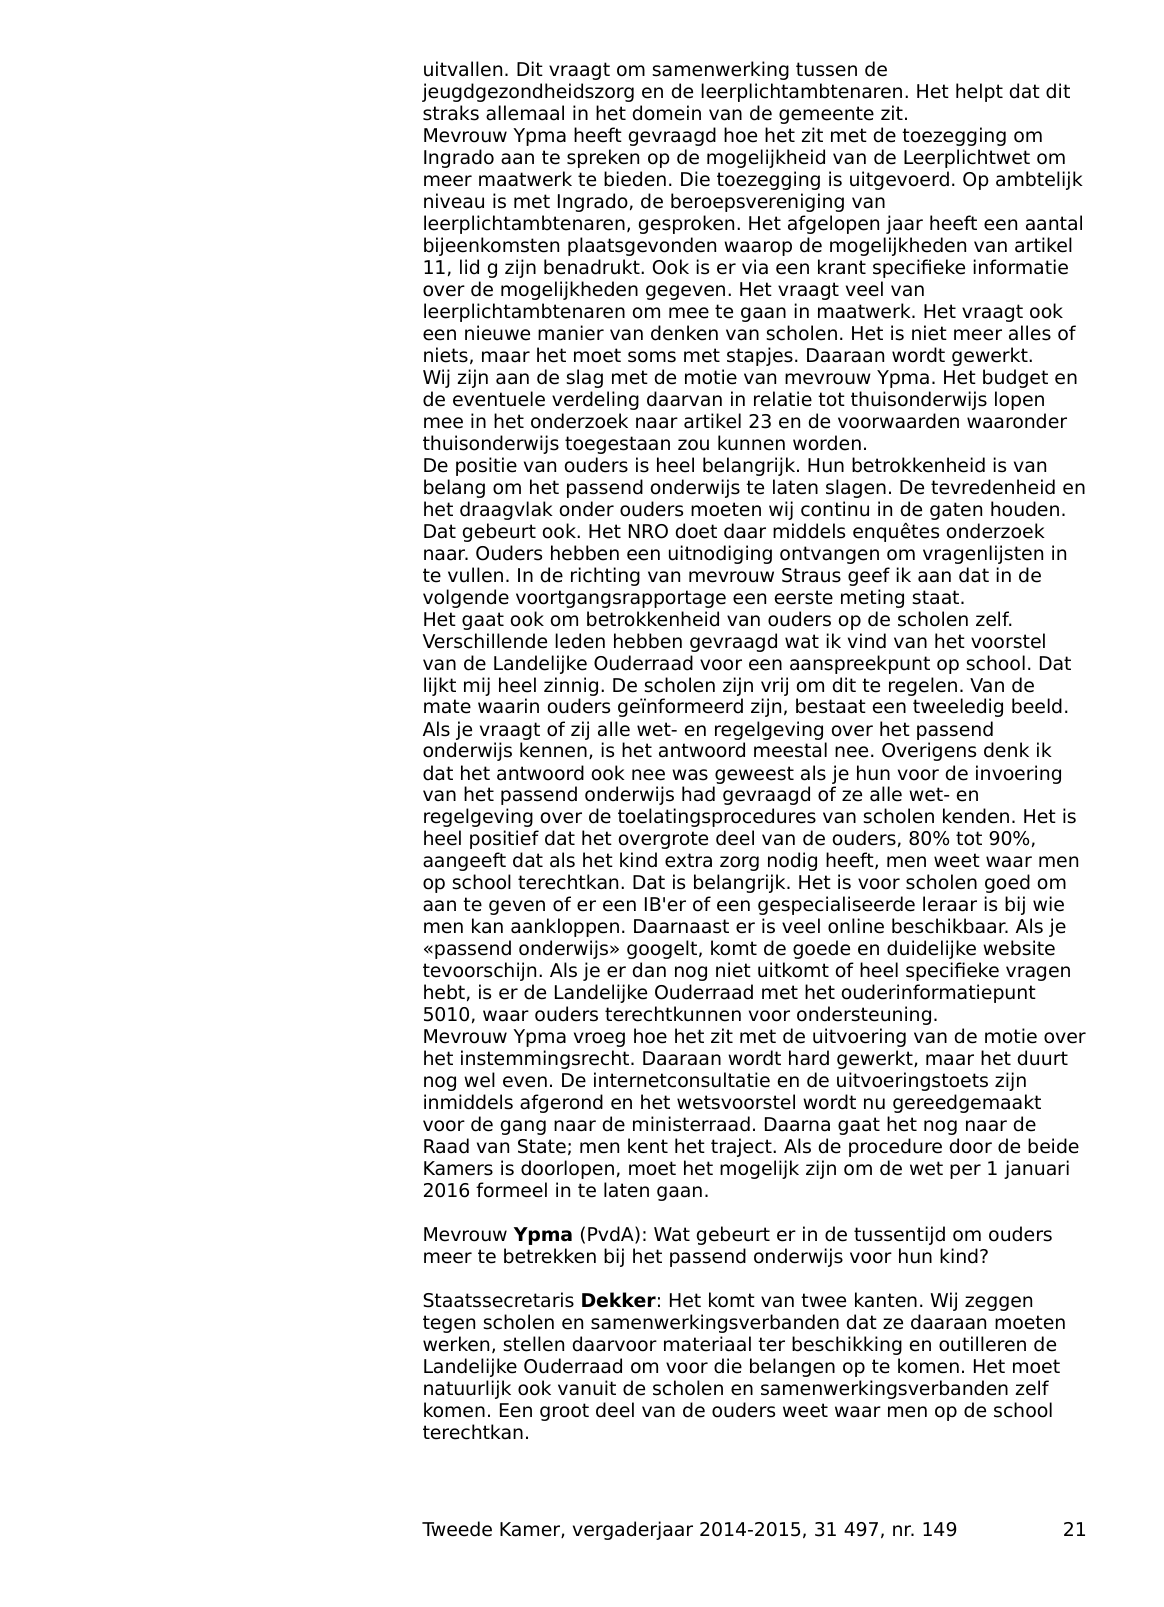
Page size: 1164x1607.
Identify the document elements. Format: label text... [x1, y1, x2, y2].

text Het gaat ook om betrokkenheid van ouders op de scholen zelf. Verschillende leden hebben gevraagd wat ik vind van het voorstel van de Landelijke Ouderraad voor een aanspreekpunt op school. Dat lijkt mij heel zinnig. De scholen zijn vrij om dit te regelen. Van de mate waarin ouders geïnformeerd zijn, bestaat een tweeledig beeld. Als je vraagt of zij alle wet- en regelgeving over het passend onderwijs kennen, is het antwoord meestal nee. Overigens denk ik dat het antwoord ook nee was geweest als je hun voor de invoering van het passend onderwijs had gevraagd of ze alle wet- en regelgeving over de toelatingsprocedures van scholen kenden. Het is heel positief dat het overgrote deel van de ouders, 80% tot 90%, aangeeft dat als het kind extra zorg nodig heeft, men weet waar men op school terechtkan. Dat is belangrijk. Het is voor scholen goed om aan te geven of er een IB'er of een gespecialiseerde leraar is bij wie men kan aankloppen. Daarnaast er is veel online beschikbaar. Als je «passend onderwijs» googelt, komt de goede en duidelijke website tevoorschijn. Als je er dan nog niet uitkomt of heel specifieke vragen hebt, is er de Landelijke Ouderraad met het ouderinformatiepunt 5010, waar ouders terechtkunnen voor ondersteuning. [422, 608, 1087, 1026]
text Mevrouw Ypma heeft gevraagd hoe het zit met de toezegging om Ingrado aan te spreken op de mogelijkheid van de Leerplichtwet om meer maatwerk te bieden. Die toezegging is uitgevoerd. Op ambtelijk niveau is met Ingrado, de beroepsvereniging van leerplichtambtenaren, gesproken. Het afgelopen jaar heeft een aantal bijeenkomsten plaatsgevonden waarop de mogelijkheden van artikel 11, lid g zijn benadrukt. Ook is er via een krant specifieke informatie over de mogelijkheden gegeven. Het vraagt veel van leerplichtambtenaren om mee te gaan in maatwerk. Het vraagt ook een nieuwe manier van denken van scholen. Het is niet meer alles of niets, maar het moet soms met stapjes. Daaraan wordt gewerkt. [422, 125, 1087, 367]
text Mevrouw Ypma vroeg hoe het zit met de uitvoering van de motie over het instemmingsrecht. Daaraan wordt hard gewerkt, maar het duurt nog wel even. De internetconsultatie en de uitvoeringstoets zijn inmiddels afgerond en het wetsvoorstel wordt nu gereedgemaakt voor de gang naar de ministerraad. Daarna gaat het nog naar de Raad van State; men kent het traject. Als de procedure door de beide Kamers is doorlopen, moet het mogelijk zijn om de wet per 1 januari 2016 formeel in te laten gaan. [422, 1026, 1087, 1202]
text Staatssecretaris Dekker: Het komt van twee kanten. Wij zeggen tegen scholen en samenwerkingsverbanden dat ze daaraan moeten werken, stellen daarvoor materiaal ter beschikking en outilleren de Landelijke Ouderraad om voor die belangen op te komen. Het moet natuurlijk ook vanuit de scholen en samenwerkingsverbanden zelf komen. Een groot deel van de ouders weet waar men op de school terechtkan. [422, 1290, 1087, 1444]
text De positie van ouders is heel belangrijk. Hun betrokkenheid is van belang om het passend onderwijs te laten slagen. De tevredenheid en het draagvlak onder ouders moeten wij continu in de gaten houden. Dat gebeurt ook. Het NRO doet daar middels enquêtes onderzoek naar. Ouders hebben een uitnodiging ontvangen om vragenlijsten in te vullen. In de richting van mevrouw Straus geef ik aan dat in de volgende voortgangsrapportage een eerste meting staat. [422, 455, 1087, 608]
text Mevrouw Ypma (PvdA): Wat gebeurt er in de tussentijd om ouders meer te betrekken bij het passend onderwijs voor hun kind? [422, 1224, 1087, 1268]
text uitvallen. Dit vraagt om samenwerking tussen de jeugdgezondheidszorg en de leerplichtambtenaren. Het helpt dat dit straks allemaal in het domein van de gemeente zit. [422, 59, 1087, 125]
text Wij zijn aan de slag met de motie van mevrouw Ypma. Het budget en de eventuele verdeling daarvan in relatie tot thuisonderwijs lopen mee in het onderzoek naar artikel 23 en de voorwaarden waaronder thuisonderwijs toegestaan zou kunnen worden. [422, 367, 1087, 455]
